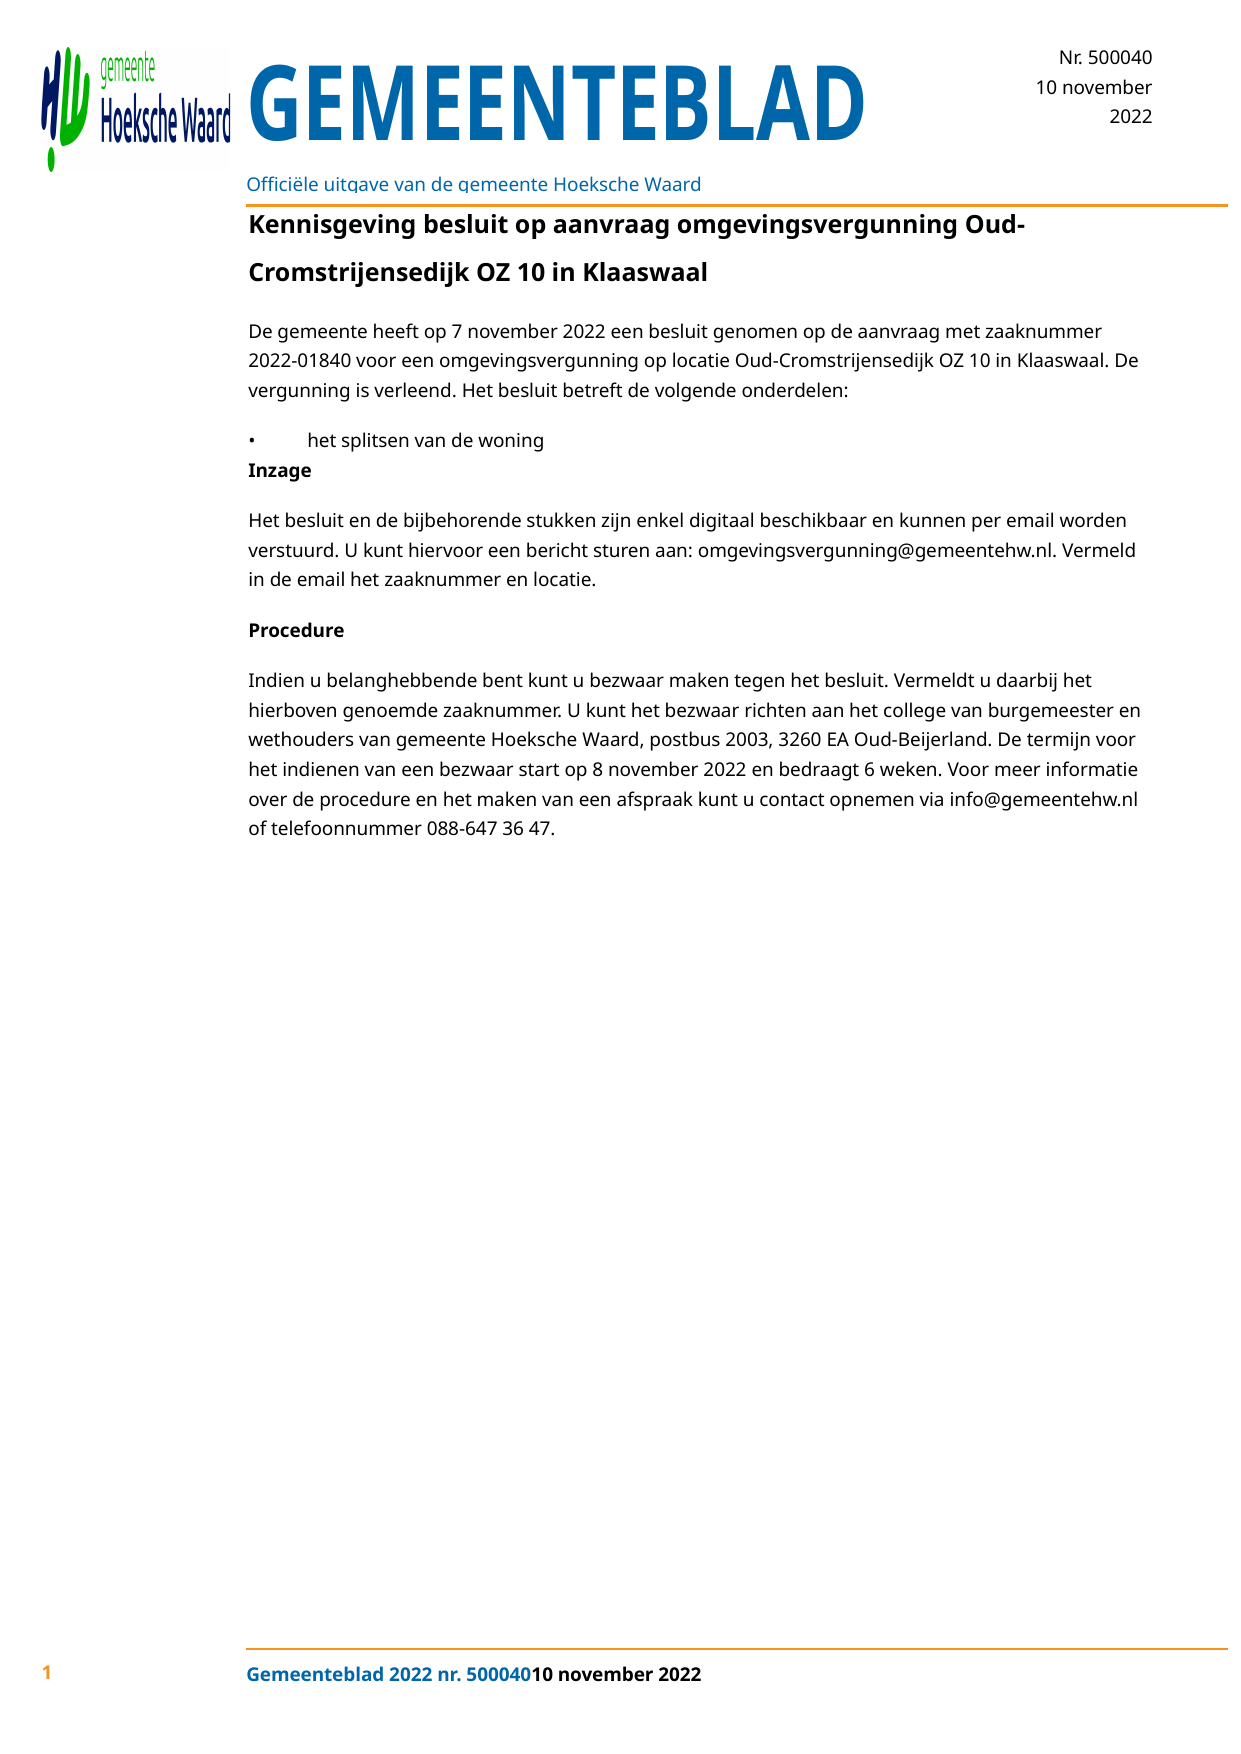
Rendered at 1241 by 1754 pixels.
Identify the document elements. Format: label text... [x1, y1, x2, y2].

text Indien u belanghebbende bent kunt u bezwaar maken tegen het besluit. Vermeldt u daarbij het hierboven genoemde zaaknummer. U kunt het bezwaar richten aan het college van burgemeester en wethouders van gemeente Hoeksche Waard, postbus 2003, 3260 EA Oud-Beijerland. De termijn voor het indienen van een bezwaar start op 8 november 2022 en bedraagt 6 weken. Voor meer informatie over de procedure en het maken van een afspraak kunt u contact opnemen via info@gemeentehw.nl of telefoonnummer 088-647 36 47. [248, 667, 1152, 841]
text De gemeente heeft op 7 november 2022 een besluit genomen op de aanvraag met zaaknummer 2022-01840 voor een omgevingsvergunning op locatie Oud-Cromstrijensedijk OZ 10 in Klaaswaal. De vergunning is verleend. Het besluit betreft de volgende onderdelen: [248, 318, 1152, 403]
text Inzage [248, 457, 1152, 483]
list het splitsen van de woning [248, 427, 1152, 453]
picture [41, 47, 231, 172]
text Kennisgeving besluit op aanvraag omgevingsvergunning Oud-Cromstrijensedijk OZ 10 in Klaaswaal [248, 207, 1152, 288]
text Het besluit en de bijbehorende stukken zijn enkel digitaal beschikbaar en kunnen per email worden verstuurd. U kunt hiervoor een bericht sturen aan: omgevingsvergunning@gemeentehw.nl. Vermeld in de email het zaaknummer en locatie. [248, 507, 1152, 592]
text Procedure [248, 617, 1152, 643]
